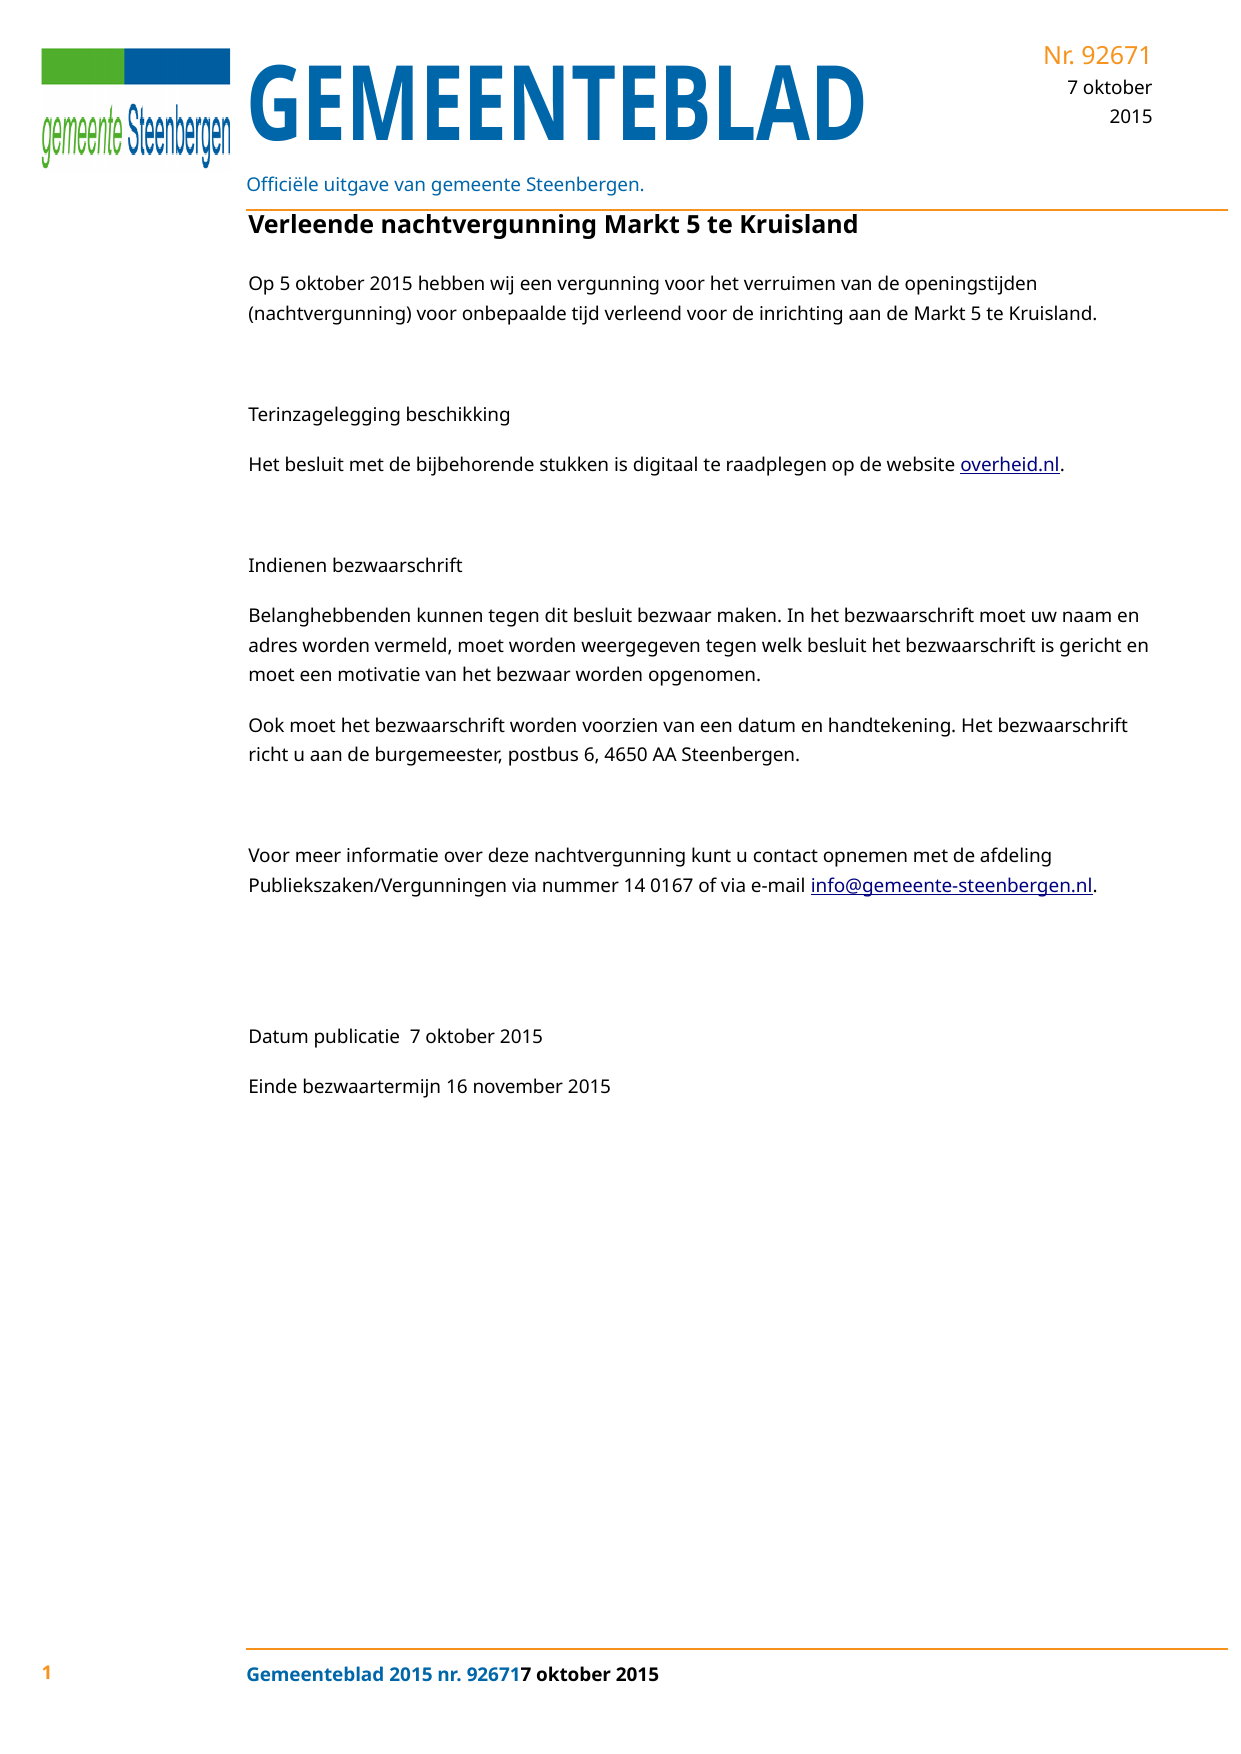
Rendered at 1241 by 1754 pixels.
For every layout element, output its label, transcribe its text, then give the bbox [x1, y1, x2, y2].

text Belanghebbenden kunnen tegen dit besluit bezwaar maken. In het bezwaarschrift moet uw naam en adres worden vermeld, moet worden weergegeven tegen welk besluit het bezwaarschrift is gericht en moet een motivatie van het bezwaar worden opgenomen. [248, 602, 1152, 687]
text Terinzagelegging beschikking [248, 401, 1152, 426]
text Op 5 oktober 2015 hebben wij een vergunning voor het verruimen van de openingstijden (nachtvergunning) voor onbepaalde tijd verleend voor de inrichting aan de Markt 5 te Kruisland. [248, 270, 1152, 326]
text Voor meer informatie over deze nachtvergunning kunt u contact opnemen met de afdeling Publiekszaken/Vergunningen via nummer 14 0167 of via e-mail info@gemeente-steenbergen.nl. [248, 842, 1152, 898]
text Ook moet het bezwaarschrift worden voorzien van een datum en handtekening. Het bezwaarschrift richt u aan de burgemeester, postbus 6, 4650 AA Steenbergen. [248, 712, 1152, 767]
text Indienen bezwaarschrift [248, 552, 1152, 578]
text ­ [248, 973, 1152, 998]
picture [41, 47, 231, 172]
text Datum publicatie 7 oktober 2015 [248, 1023, 1152, 1049]
text Verleende nachtvergunning Markt 5 te Kruisland [248, 211, 1152, 241]
text Het besluit met de bijbehorende stukken is digitaal te raadplegen op de website overheid.nl. [248, 451, 1152, 477]
text Einde bezwaartermijn 16 november 2015 [248, 1074, 1152, 1099]
